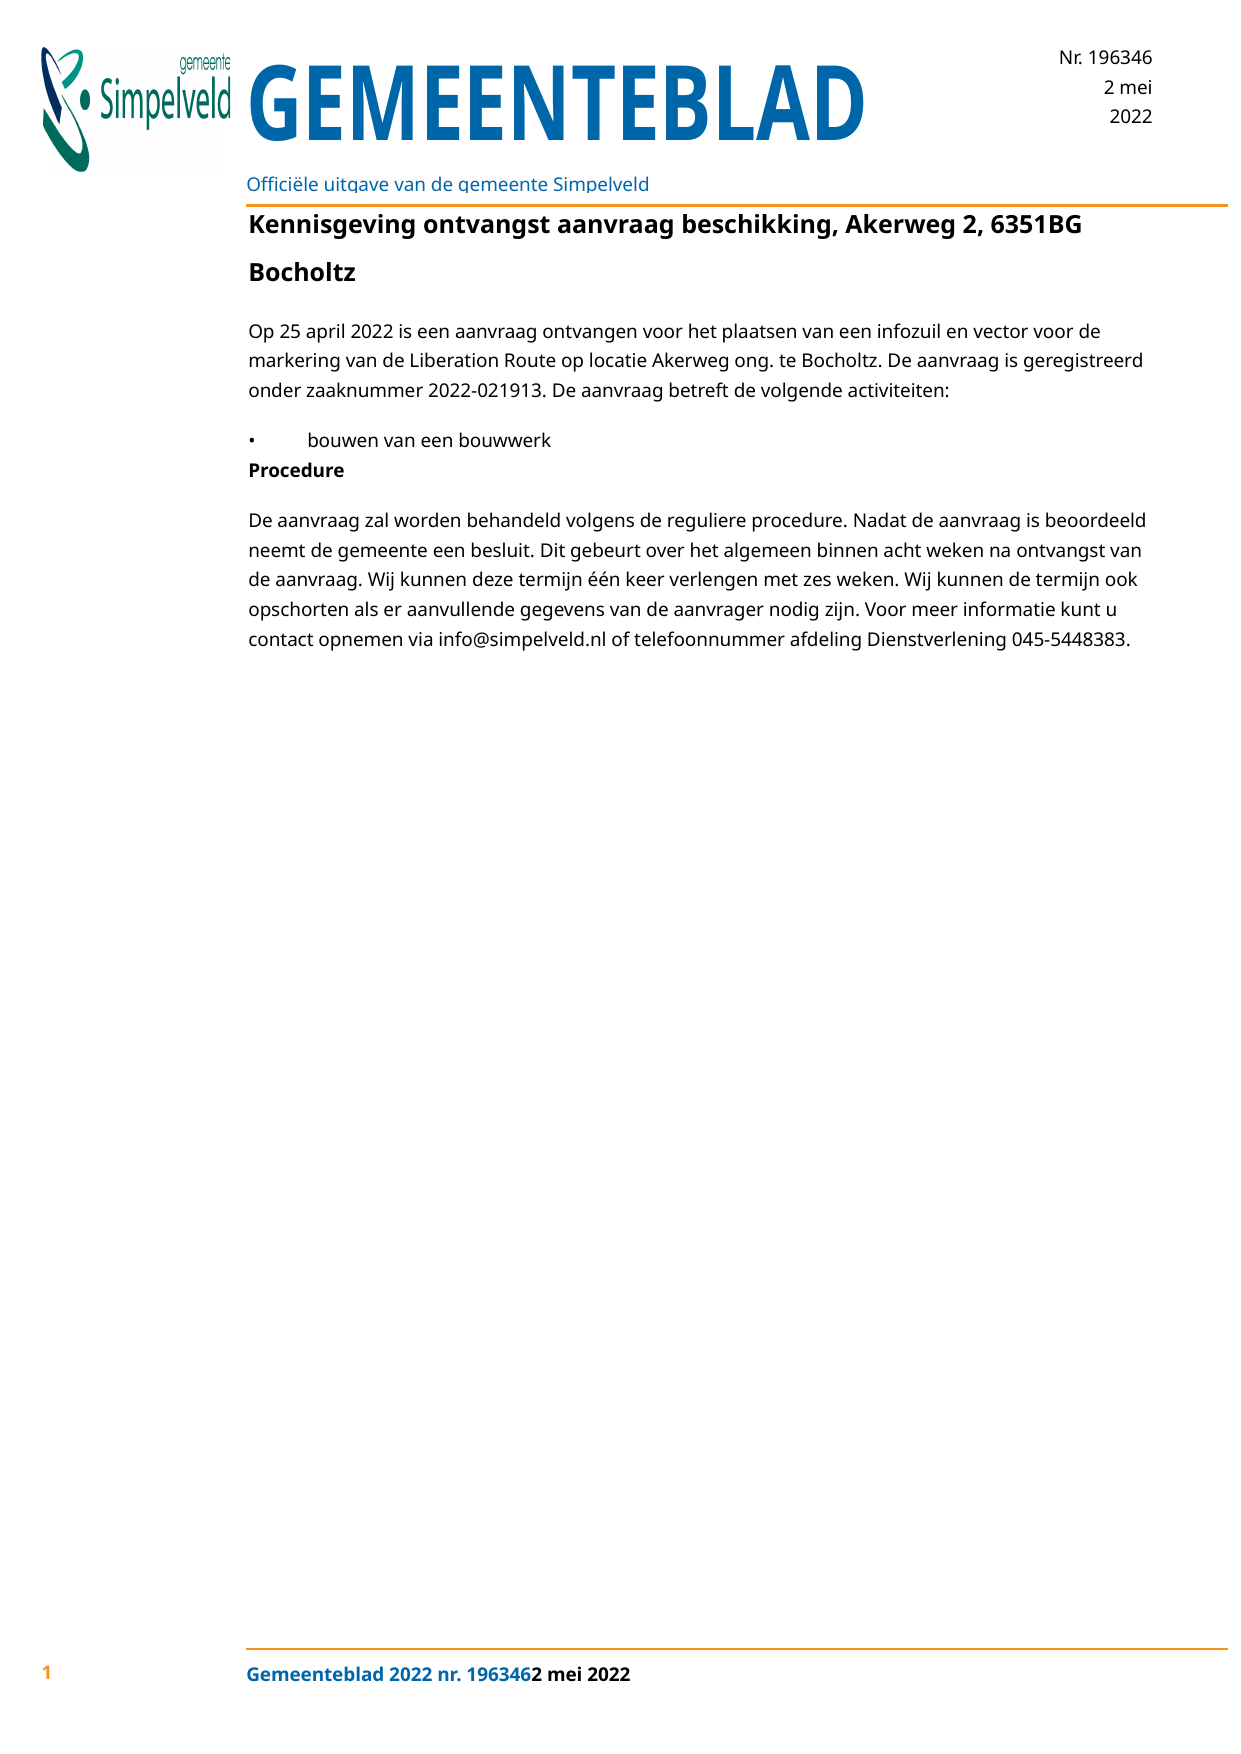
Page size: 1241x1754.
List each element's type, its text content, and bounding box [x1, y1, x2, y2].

text De aanvraag zal worden behandeld volgens de reguliere procedure. Nadat de aanvraag is beoordeeld neemt de gemeente een besluit. Dit gebeurt over het algemeen binnen acht weken na ontvangst van de aanvraag. Wij kunnen deze termijn één keer verlengen met zes weken. Wij kunnen de termijn ook opschorten als er aanvullende gegevens van de aanvrager nodig zijn. Voor meer informatie kunt u contact opnemen via info@simpelveld.nl of telefoonnummer afdeling Dienstverlening 045-5448383. [248, 507, 1152, 652]
text Op 25 april 2022 is een aanvraag ontvangen voor het plaatsen van een infozuil en vector voor de markering van de Liberation Route op locatie Akerweg ong. te Bocholtz. De aanvraag is geregistreerd onder zaaknummer 2022-021913. De aanvraag betreft de volgende activiteiten: [248, 318, 1152, 403]
text Kennisgeving ontvangst aanvraag beschikking, Akerweg 2, 6351BG Bocholtz [248, 207, 1152, 288]
text Procedure [248, 457, 1152, 483]
picture [41, 47, 231, 172]
list bouwen van een bouwwerk [248, 427, 1152, 453]
